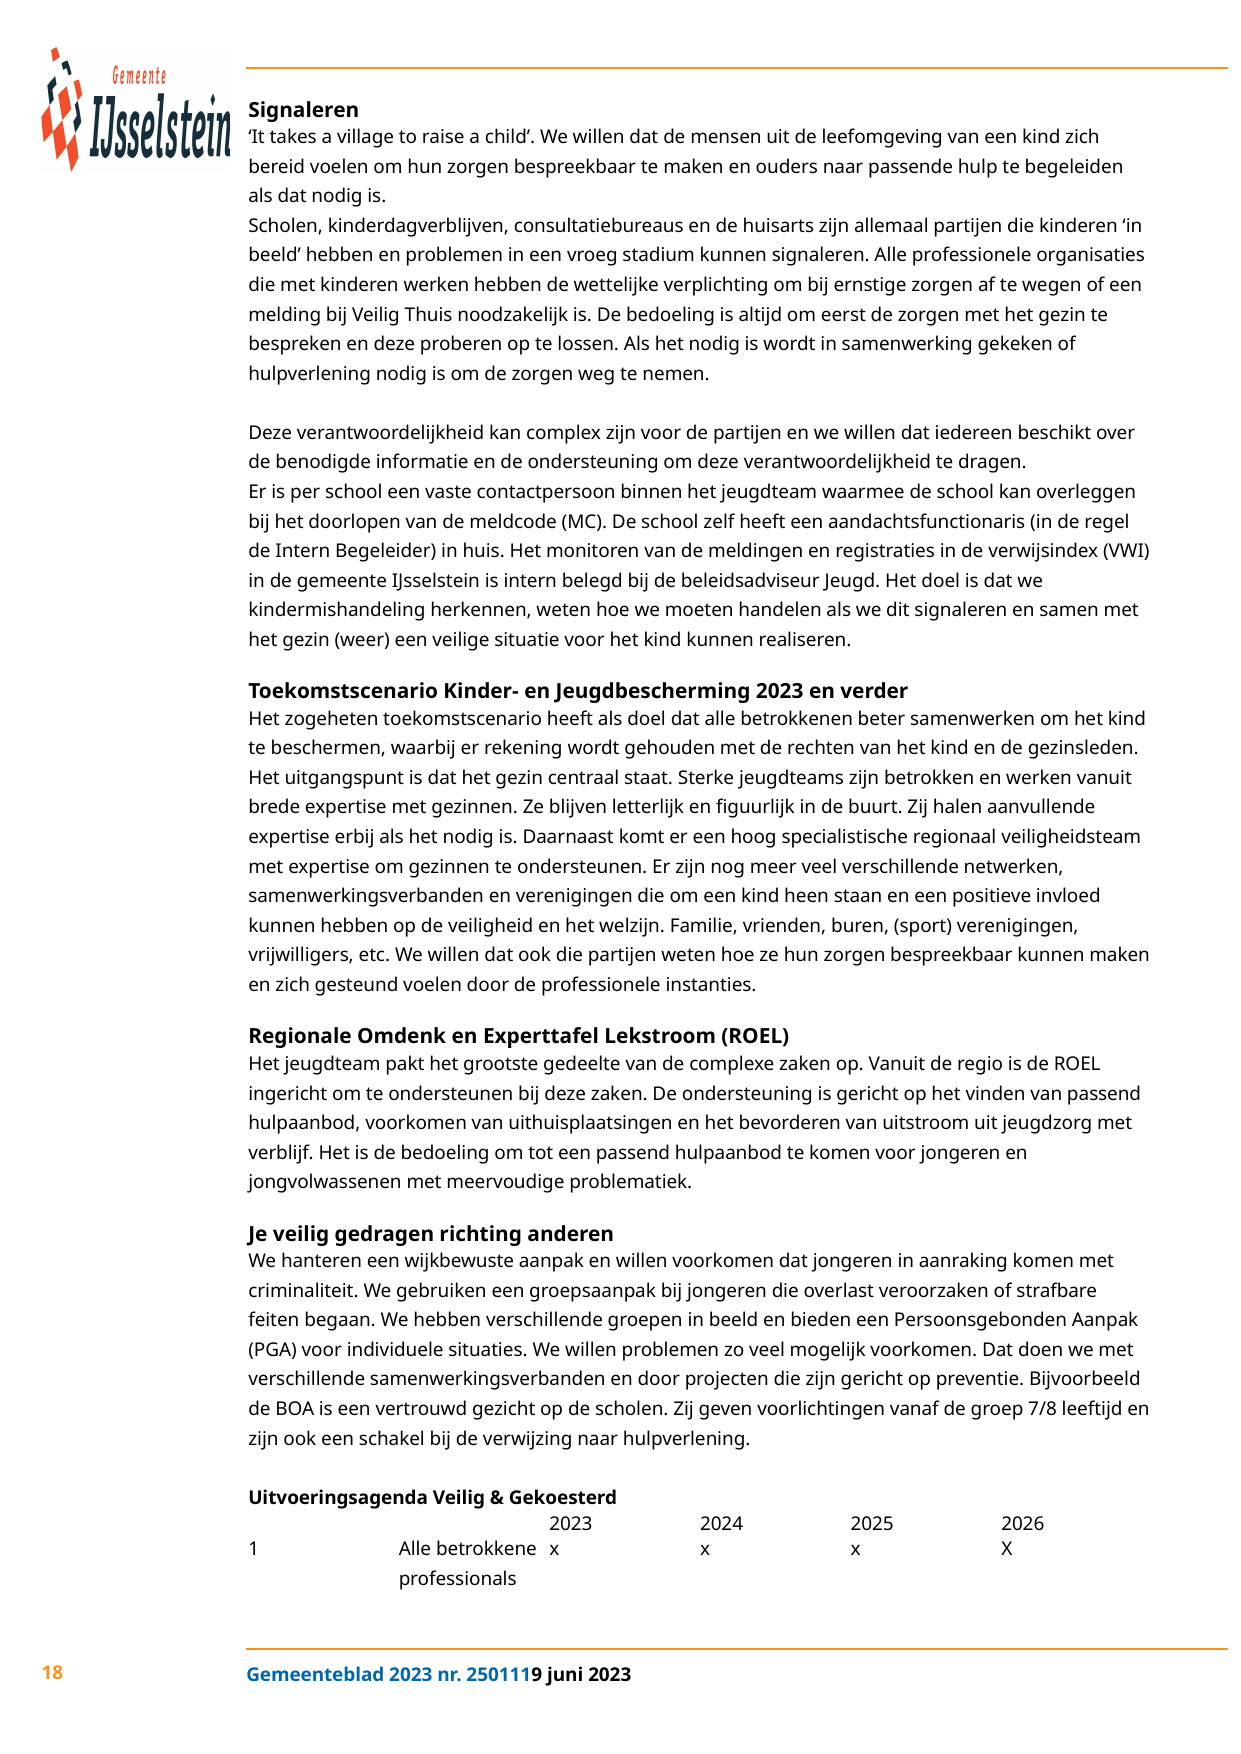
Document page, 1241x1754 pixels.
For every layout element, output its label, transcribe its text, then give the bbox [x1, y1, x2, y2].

text Deze verantwoordelijkheid kan complex zijn voor de partijen en we willen dat iedereen beschikt over de benodigde informatie en de ondersteuning om deze verantwoordelijkheid te dragen. [248, 419, 1152, 474]
text Het jeugdteam pakt het grootste gedeelte van de complexe zaken op. Vanuit de regio is de ROEL ingericht om te ondersteunen bij deze zaken. De ondersteuning is gericht op het vinden van passend hulpaanbod, voorkomen van uithuisplaatsingen en het bevorderen van uitstroom uit jeugdzorg met verblijf. Het is de bedoeling om tot een passend hulpaanbod te komen voor jongeren en jongvolwassenen met meervoudige problematiek. [248, 1050, 1152, 1194]
text Uitvoeringsagenda Veilig & Gekoesterd [248, 1484, 1152, 1510]
table_header 2024 [700, 1510, 850, 1536]
picture [41, 47, 231, 172]
text Signaleren [248, 95, 1152, 123]
text Er is per school een vaste contactpersoon binnen het jeugdteam waarmee de school kan overleggen bij het doorlopen van de meldcode (MC). De school zelf heeft een aandachtsfunctionaris (in de regel de Intern Begeleider) in huis. Het monitoren van de meldingen en registraties in de verwijsindex (VWI) in de gemeente IJsselstein is intern belegd bij de beleidsadviseur Jeugd. Het doel is dat we kindermishandeling herkennen, weten hoe we moeten handelen als we dit signaleren en samen met het gezin (weer) een veilige situatie voor het kind kunnen realiseren. [248, 478, 1152, 652]
table_cell 1 [248, 1536, 398, 1591]
text Toekomstscenario Kinder- en Jeugdbescherming 2023 en verder [248, 677, 1152, 705]
text Het zogeheten toekomstscenario heeft als doel dat alle betrokkenen beter samenwerken om het kind te beschermen, waarbij er rekening wordt gehouden met de rechten van het kind en de gezinsleden. [248, 705, 1152, 760]
text Het uitgangspunt is dat het gezin centraal staat. Sterke jeugdteams zijn betrokken en werken vanuit brede expertise met gezinnen. Ze blijven letterlijk en figuurlijk in de buurt. Zij halen aanvullende expertise erbij als het nodig is. Daarnaast komt er een hoog specialistische regionaal veiligheidsteam met expertise om gezinnen te ondersteunen. Er zijn nog meer veel verschillende netwerken, samenwerkingsverbanden en verenigingen die om een kind heen staan en een positieve invloed kunnen hebben op de veiligheid en het welzijn. Familie, vrienden, buren, (sport) verenigingen, vrijwilligers, etc. We willen dat ook die partijen weten hoe ze hun zorgen bespreekbaar kunnen maken en zich gesteund voelen door de professionele instanties. [248, 764, 1152, 997]
table_cell x [549, 1536, 700, 1591]
text Scholen, kinderdagverblijven, consultatiebureaus en de huisarts zijn allemaal partijen die kinderen ‘in beeld’ hebben en problemen in een vroeg stadium kunnen signaleren. Alle professionele organisaties die met kinderen werken hebben de wettelijke verplichting om bij ernstige zorgen af te wegen of een melding bij Veilig Thuis noodzakelijk is. De bedoeling is altijd om eerst de zorgen met het gezin te bespreken en deze proberen op te lossen. Als het nodig is wordt in samenwerking gekeken of hulpverlening nodig is om de zorgen weg te nemen. [248, 212, 1152, 386]
table_cell x [850, 1536, 1001, 1591]
text Je veilig gedragen richting anderen [248, 1219, 1152, 1247]
table_header 2025 [850, 1510, 1001, 1536]
text Regionale Omdenk en Experttafel Lekstroom (ROEL) [248, 1022, 1152, 1050]
table_header [399, 1510, 549, 1536]
table_cell x [700, 1536, 850, 1591]
text ‘It takes a village to raise a child’. We willen dat de mensen uit de leefomgeving van een kind zich bereid voelen om hun zorgen bespreekbaar te maken en ouders naar passende hulp te begeleiden als dat nodig is. [248, 123, 1152, 208]
table_cell Alle betrokkene professionals [399, 1536, 549, 1591]
table_cell X [1001, 1536, 1152, 1591]
table_header [248, 1510, 398, 1536]
text We hanteren een wijkbewuste aanpak en willen voorkomen dat jongeren in aanraking komen met criminaliteit. We gebruiken een groepsaanpak bij jongeren die overlast veroorzaken of strafbare feiten begaan. We hebben verschillende groepen in beeld en bieden een Persoonsgebonden Aanpak (PGA) voor individuele situaties. We willen problemen zo veel mogelijk voorkomen. Dat doen we met verschillende samenwerkingsverbanden en door projecten die zijn gericht op preventie. Bijvoorbeeld de BOA is een vertrouwd gezicht op de scholen. Zij geven voorlichtingen vanaf de groep 7/8 leeftijd en zijn ook een schakel bij de verwijzing naar hulpverlening. [248, 1247, 1152, 1451]
table_header 2026 [1001, 1510, 1152, 1536]
table_header 2023 [549, 1510, 700, 1536]
